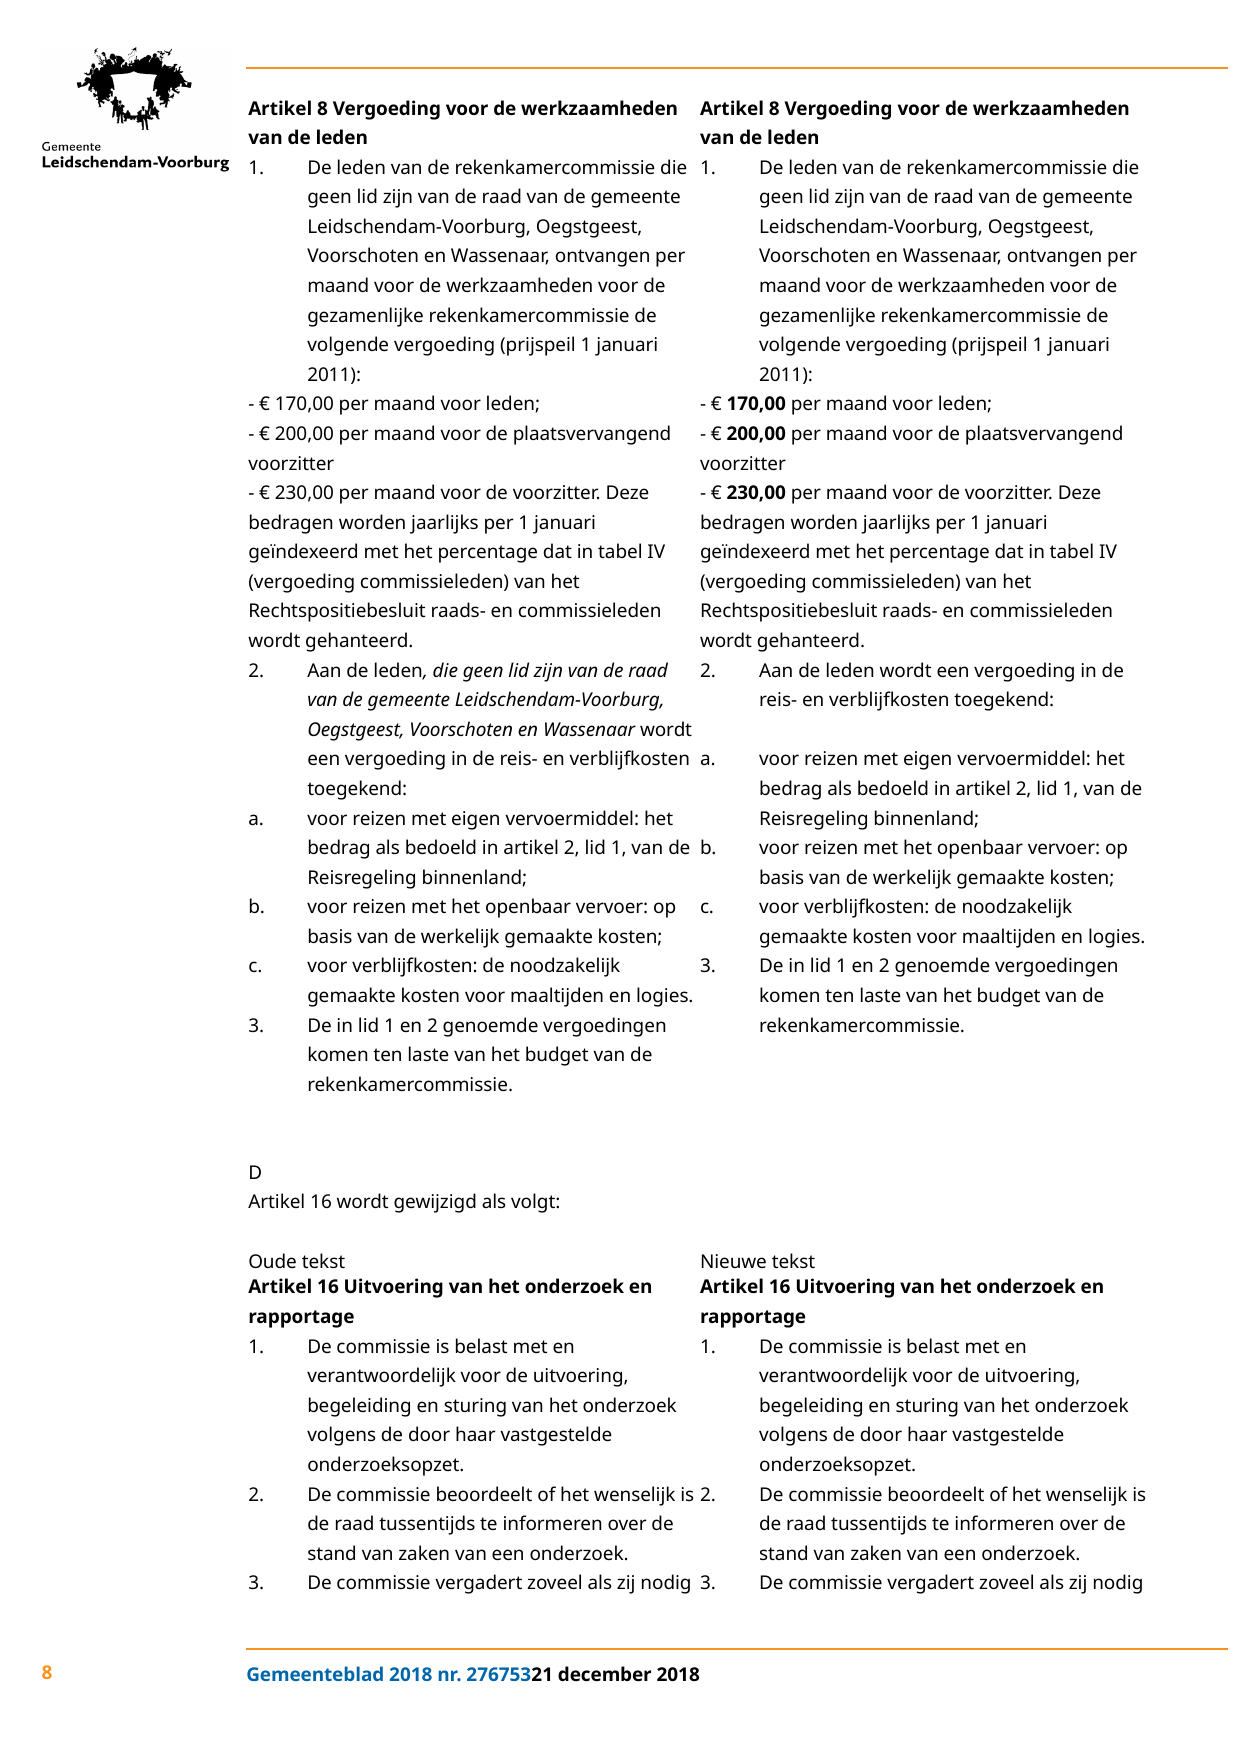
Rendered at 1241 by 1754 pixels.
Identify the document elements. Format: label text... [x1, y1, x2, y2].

table_cell Artikel 8 Vergoeding voor de werkzaamheden van de leden De leden van de rekenkamercommissie die geen lid zijn van de raad van de gemeente Leidschendam-Voorburg, Oegstgeest, Voorschoten en Wassenaar, ontvangen per maand voor de werkzaamheden voor de gezamenlijke rekenkamercommissie de volgende vergoeding (prijspeil 1 januari 2011): - € 170,00 per maand voor leden; - € 200,00 per maand voor de plaatsvervangend voorzitter - € 230,00 per maand voor de voorzitter. Deze bedragen worden jaarlijks per 1 januari geïndexeerd met het percentage dat in tabel IV (vergoeding commissieleden) van het Rechtspositiebesluit raads- en commissieleden wordt gehanteerd. Aan de leden, die geen lid zijn van de raad van de gemeente Leidschendam-Voorburg, Oegstgeest, Voorschoten en Wassenaar wordt een vergoeding in de reis- en verblijfkosten toegekend: voor reizen met eigen vervoermiddel: het bedrag als bedoeld in artikel 2, lid 1, van de Reisregeling binnenland; voor reizen met het openbaar vervoer: op basis van de werkelijk gemaakte kosten; voor verblijfkosten: de noodzakelijk gemaakte kosten voor maaltijden en logies. De in lid 1 en 2 genoemde vergoedingen komen ten laste van het budget van de rekenkamercommissie. [248, 95, 700, 1097]
table_cell Artikel 16 Uitvoering van het onderzoek en rapportage De commissie is belast met en verantwoordelijk voor de uitvoering, begeleiding en sturing van het onderzoek volgens de door haar vastgestelde onderzoeksopzet. De commissie beoordeelt of het wenselijk is de raad tussentijds te informeren over de stand van zaken van een onderzoek. De commissie vergadert zoveel als zij nodig [248, 1274, 700, 1595]
table_header Oude tekst [248, 1248, 700, 1274]
table_header Nieuwe tekst [700, 1248, 1152, 1274]
picture [41, 47, 231, 172]
table_cell Artikel 8 Vergoeding voor de werkzaamheden van de leden De leden van de rekenkamercommissie die geen lid zijn van de raad van de gemeente Leidschendam-Voorburg, Oegstgeest, Voorschoten en Wassenaar, ontvangen per maand voor de werkzaamheden voor de gezamenlijke rekenkamercommissie de volgende vergoeding (prijspeil 1 januari 2011): - € 170,00 per maand voor leden; - € 200,00 per maand voor de plaatsvervangend voorzitter - € 230,00 per maand voor de voorzitter. Deze bedragen worden jaarlijks per 1 januari geïndexeerd met het percentage dat in tabel IV (vergoeding commissieleden) van het Rechtspositiebesluit raads- en commissieleden wordt gehanteerd. Aan de leden wordt een vergoeding in de reis- en verblijfkosten toegekend: voor reizen met eigen vervoermiddel: het bedrag als bedoeld in artikel 2, lid 1, van de Reisregeling binnenland; voor reizen met het openbaar vervoer: op basis van de werkelijk gemaakte kosten; voor verblijfkosten: de noodzakelijk gemaakte kosten voor maaltijden en logies. De in lid 1 en 2 genoemde vergoedingen komen ten laste van het budget van de rekenkamercommissie. [700, 95, 1152, 1097]
table_cell Artikel 16 Uitvoering van het onderzoek en rapportage De commissie is belast met en verantwoordelijk voor de uitvoering, begeleiding en sturing van het onderzoek volgens de door haar vastgestelde onderzoeksopzet. De commissie beoordeelt of het wenselijk is de raad tussentijds te informeren over de stand van zaken van een onderzoek. De commissie vergadert zoveel als zij nodig [700, 1274, 1152, 1595]
text Artikel 16 wordt gewijzigd als volgt: [248, 1189, 1152, 1214]
text D [248, 1159, 1152, 1185]
